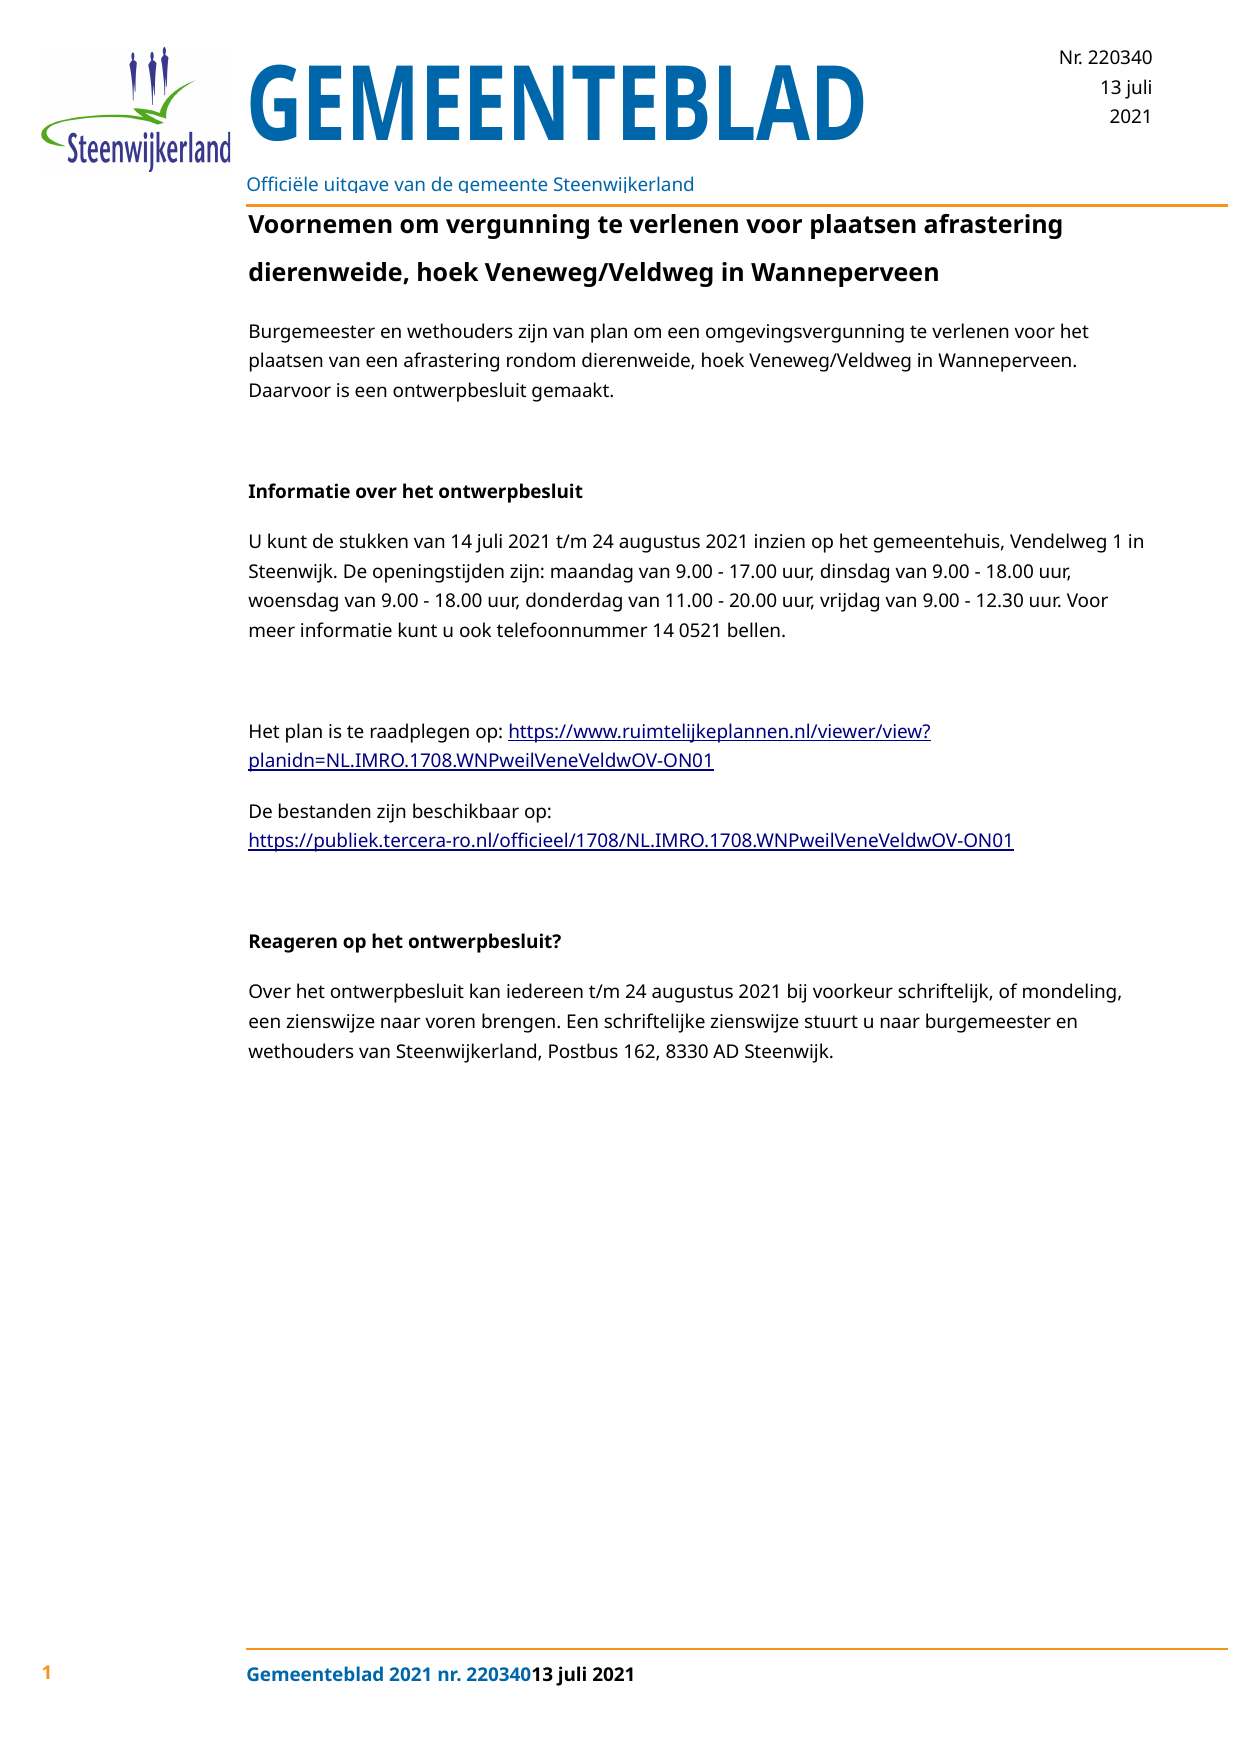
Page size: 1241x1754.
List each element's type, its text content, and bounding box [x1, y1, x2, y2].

picture [41, 47, 231, 172]
text Reageren op het ontwerpbesluit? [248, 928, 1152, 954]
text Over het ontwerpbesluit kan iedereen t/m 24 augustus 2021 bij voorkeur schriftelijk, of mondeling, een zienswijze naar voren brengen. Een schriftelijke zienswijze stuurt u naar burgemeester en wethouders van Steenwijkerland, Postbus 162, 8330 AD Steenwijk. [248, 979, 1152, 1064]
text Het plan is te raadplegen op: https://www.ruimtelijkeplannen.nl/viewer/view?planidn=NL.IMRO.1708.WNPweilVeneVeldwOV-ON01 [248, 718, 1152, 773]
text Voornemen om vergunning te verlenen voor plaatsen afrastering dierenweide, hoek Veneweg/Veldweg in Wanneperveen [248, 207, 1152, 288]
text U kunt de stukken van 14 juli 2021 t/m 24 augustus 2021 inzien op het gemeentehuis, Vendelweg 1 in Steenwijk. De openingstijden zijn: maandag van 9.00 - 17.00 uur, dinsdag van 9.00 - 18.00 uur, woensdag van 9.00 - 18.00 uur, donderdag van 11.00 - 20.00 uur, vrijdag van 9.00 - 12.30 uur. Voor meer informatie kunt u ook telefoonnummer 14 0521 bellen. [248, 528, 1152, 643]
text De bestanden zijn beschikbaar op: https://publiek.tercera-ro.nl/officieel/1708/NL.IMRO.1708.WNPweilVeneVeldwOV-ON01 [248, 798, 1152, 853]
text Informatie over het ontwerpbesluit [248, 478, 1152, 504]
text Burgemeester en wethouders zijn van plan om een omgevingsvergunning te verlenen voor het plaatsen van een afrastering rondom dierenweide, hoek Veneweg/Veldweg in Wanneperveen. Daarvoor is een ontwerpbesluit gemaakt. [248, 318, 1152, 403]
